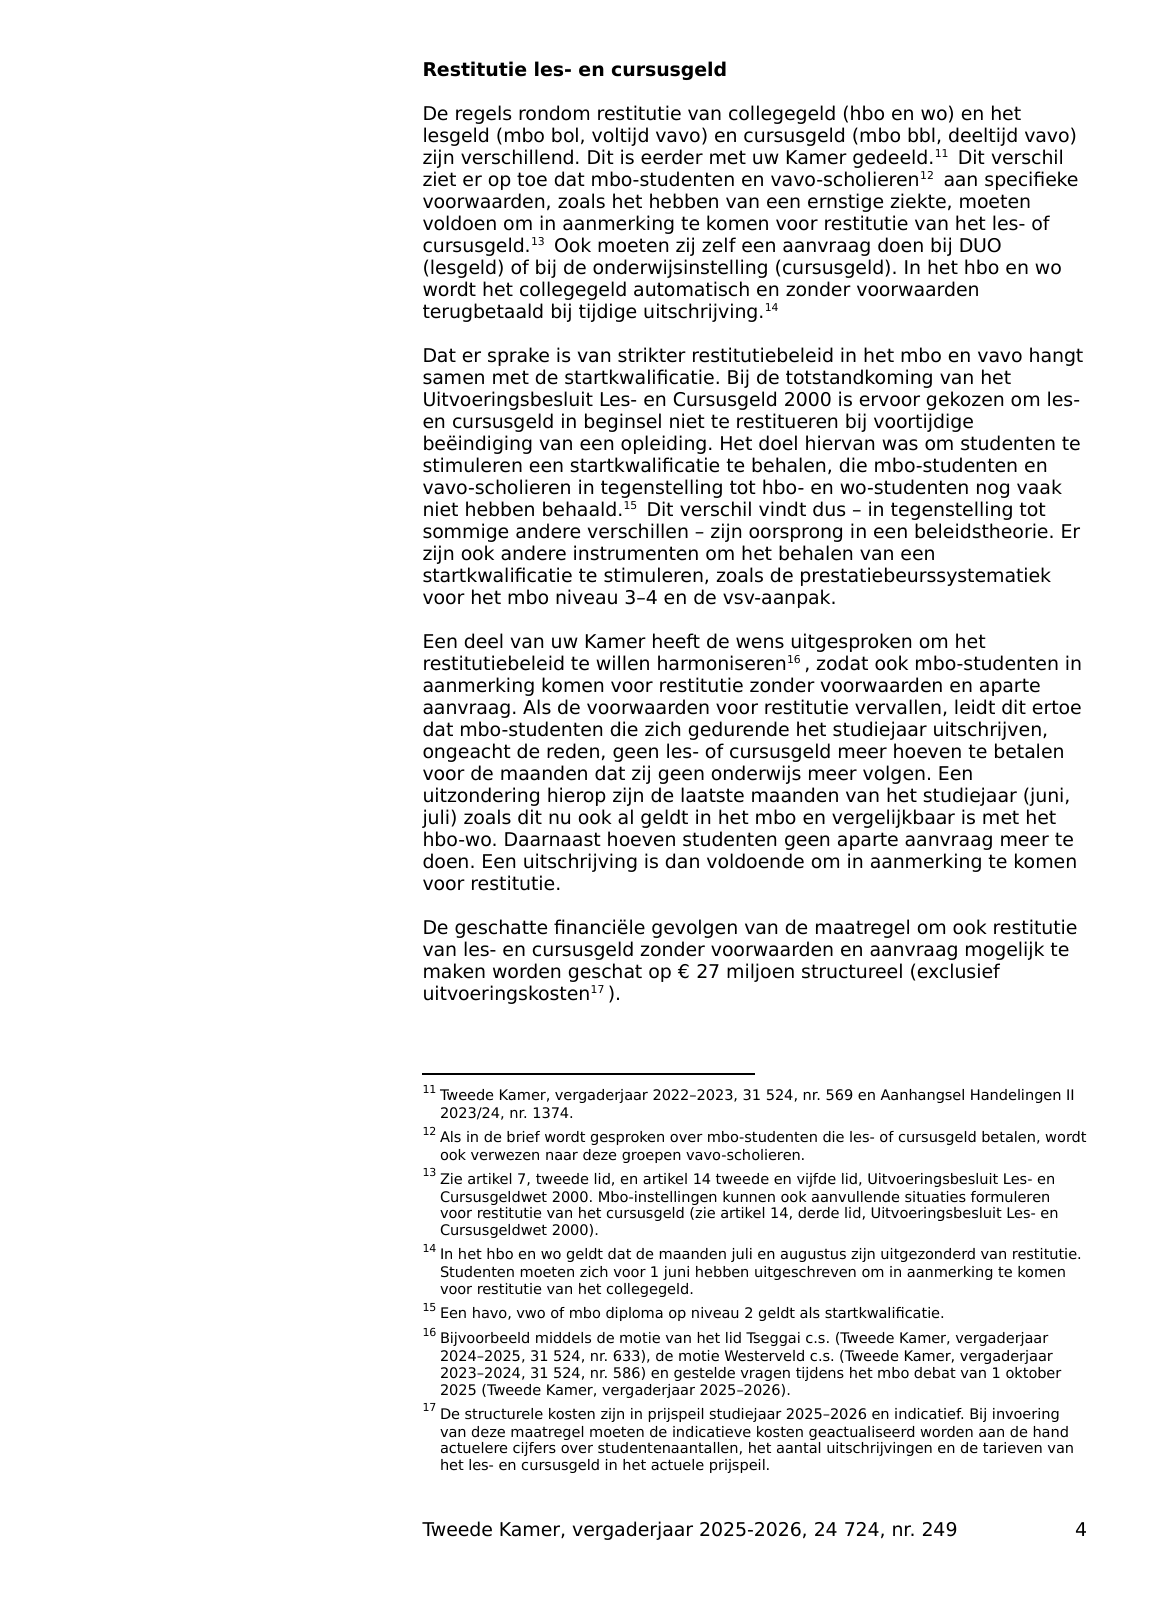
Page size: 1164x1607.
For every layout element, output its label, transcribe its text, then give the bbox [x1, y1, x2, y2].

text Dat er sprake is van strikter restitutiebeleid in het mbo en vavo hangt samen met de startkwalificatie. Bij de totstandkoming van het Uitvoeringsbesluit Les- en Cursusgeld 2000 is ervoor gekozen om les- en cursusgeld in beginsel niet te restitueren bij voortijdige beëindiging van een opleiding. Het doel hiervan was om studenten te stimuleren een startkwalificatie te behalen, die mbo-studenten en vavo-scholieren in tegenstelling tot hbo- en wo-studenten nog vaak niet hebben behaald. Dit verschil vindt dus – in tegenstelling tot sommige andere verschillen – zijn oorsprong in een beleidstheorie. Er zijn ook andere instrumenten om het behalen van een startkwalificatie te stimuleren, zoals de prestatiebeurssystematiek voor het mbo niveau 3–4 en de vsv-aanpak. [422, 345, 1087, 609]
text Zie artikel 7, tweede lid, en artikel 14 tweede en vijfde lid, Uitvoeringsbesluit Les- en Cursusgeldwet 2000. Mbo-instellingen kunnen ook aanvullende situaties formuleren voor restitutie van het cursusgeld (zie artikel 14, derde lid, Uitvoeringsbesluit Les- en Cursusgeldwet 2000). [422, 1167, 1087, 1239]
subtitle Restitutie les- en cursusgeld [422, 59, 1087, 81]
text De geschatte financiële gevolgen van de maatregel om ook restitutie van les- en cursusgeld zonder voorwaarden en aanvraag mogelijk te maken worden geschat op € 27 miljoen structureel (exclusief uitvoeringskosten). [422, 917, 1087, 1005]
text Een deel van uw Kamer heeft de wens uitgesproken om het restitutiebeleid te willen harmoniseren, zodat ook mbo-studenten in aanmerking komen voor restitutie zonder voorwaarden en aparte aanvraag. Als de voorwaarden voor restitutie vervallen, leidt dit ertoe dat mbo-studenten die zich gedurende het studiejaar uitschrijven, ongeacht de reden, geen les- of cursusgeld meer hoeven te betalen voor de maanden dat zij geen onderwijs meer volgen. Een uitzondering hierop zijn de laatste maanden van het studiejaar (juni, juli) zoals dit nu ook al geldt in het mbo en vergelijkbaar is met het hbo-wo. Daarnaast hoeven studenten geen aparte aanvraag meer te doen. Een uitschrijving is dan voldoende om in aanmerking te komen voor restitutie. [422, 631, 1087, 895]
text In het hbo en wo geldt dat de maanden juli en augustus zijn uitgezonderd van restitutie. Studenten moeten zich voor 1 juni hebben uitgeschreven om in aanmerking te komen voor restitutie van het collegegeld. [422, 1242, 1087, 1298]
text Een havo, vwo of mbo diploma op niveau 2 geldt als startkwalificatie. [422, 1301, 1087, 1323]
text Tweede Kamer, vergaderjaar 2022–2023, 31 524, nr. 569 en Aanhangsel Handelingen II 2023/24, nr. 1374. [422, 1083, 1087, 1122]
text De structurele kosten zijn in prijspeil studiejaar 2025–2026 en indicatief. Bij invoering van deze maatregel moeten de indicatieve kosten geactualiseerd worden aan de hand actuelere cijfers over studentenaantallen, het aantal uitschrijvingen en de tarieven van het les- en cursusgeld in het actuele prijspeil. [422, 1402, 1087, 1474]
text Als in de brief wordt gesproken over mbo-studenten die les- of cursusgeld betalen, wordt ook verwezen naar deze groepen vavo-scholieren. [422, 1125, 1087, 1164]
text De regels rondom restitutie van collegegeld (hbo en wo) en het lesgeld (mbo bol, voltijd vavo) en cursusgeld (mbo bbl, deeltijd vavo) zijn verschillend. Dit is eerder met uw Kamer gedeeld. Dit verschil ziet er op toe dat mbo-studenten en vavo-scholieren aan specifieke voorwaarden, zoals het hebben van een ernstige ziekte, moeten voldoen om in aanmerking te komen voor restitutie van het les- of cursusgeld. Ook moeten zij zelf een aanvraag doen bij DUO (lesgeld) of bij de onderwijsinstelling (cursusgeld). In het hbo en wo wordt het collegegeld automatisch en zonder voorwaarden terugbetaald bij tijdige uitschrijving. [422, 103, 1087, 323]
text Bijvoorbeeld middels de motie van het lid Tseggai c.s. (Tweede Kamer, vergaderjaar 2024–2025, 31 524, nr. 633), de motie Westerveld c.s. (Tweede Kamer, vergaderjaar 2023–2024, 31 524, nr. 586) en gestelde vragen tijdens het mbo debat van 1 oktober 2025 (Tweede Kamer, vergaderjaar 2025–2026). [422, 1326, 1087, 1399]
